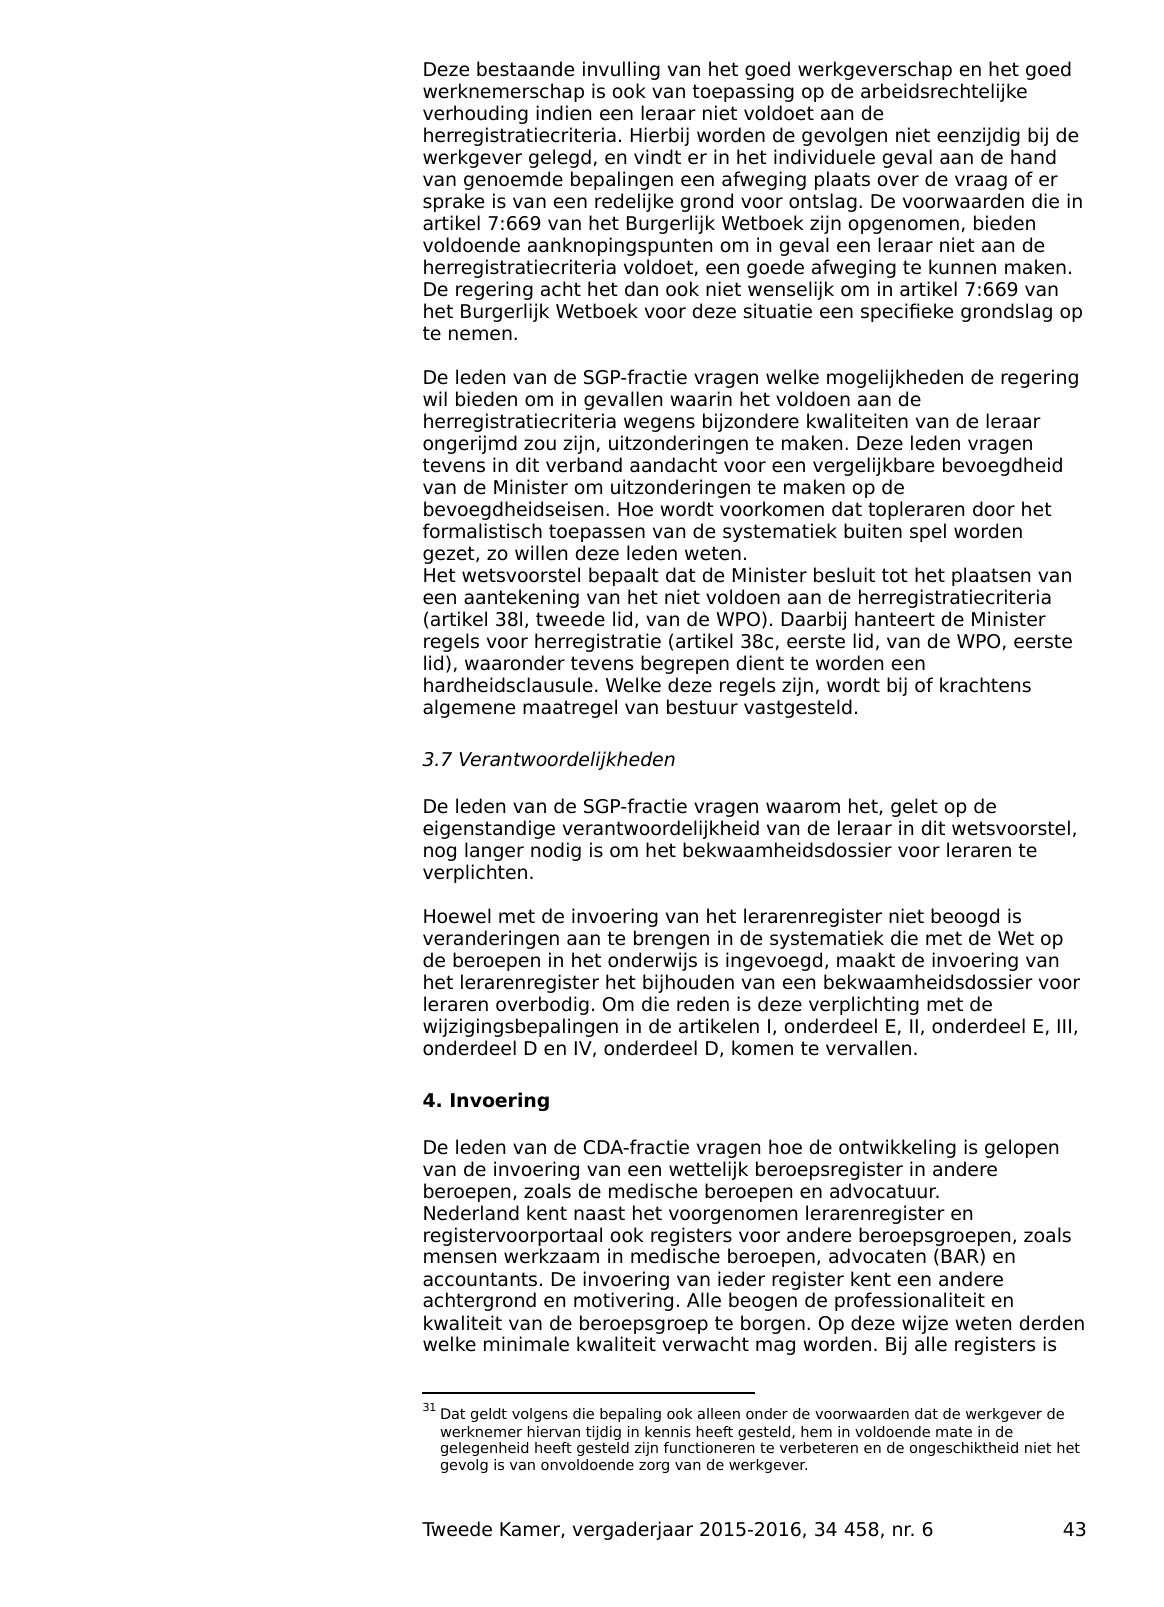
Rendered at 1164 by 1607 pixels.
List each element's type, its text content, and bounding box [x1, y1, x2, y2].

text Deze bestaande invulling van het goed werkgeverschap en het goed werknemerschap is ook van toepassing op de arbeidsrechtelijke verhouding indien een leraar niet voldoet aan de herregistratiecriteria. Hierbij worden de gevolgen niet eenzijdig bij de werkgever gelegd, en vindt er in het individuele geval aan de hand van genoemde bepalingen een afweging plaats over de vraag of er sprake is van een redelijke grond voor ontslag. De voorwaarden die in artikel 7:669 van het Burgerlijk Wetboek zijn opgenomen, bieden voldoende aanknopingspunten om in geval een leraar niet aan de herregistratiecriteria voldoet, een goede afweging te kunnen maken. De regering acht het dan ook niet wenselijk om in artikel 7:669 van het Burgerlijk Wetboek voor deze situatie een specifieke grondslag op te nemen. [422, 59, 1087, 345]
text Het wetsvoorstel bepaalt dat de Minister besluit tot het plaatsen van een aantekening van het niet voldoen aan de herregistratiecriteria (artikel 38l, tweede lid, van de WPO). Daarbij hanteert de Minister regels voor herregistratie (artikel 38c, eerste lid, van de WPO, eerste lid), waaronder tevens begrepen dient te worden een hardheidsclausule. Welke deze regels zijn, wordt bij of krachtens algemene maatregel van bestuur vastgesteld. [422, 565, 1087, 719]
subtitle 3.7 Verantwoordelijkheden [422, 749, 1087, 771]
subtitle 4. Invoering [422, 1089, 1087, 1112]
text Nederland kent naast het voorgenomen lerarenregister en registervoorportaal ook registers voor andere beroepsgroepen, zoals mensen werkzaam in medische beroepen, advocaten (BAR) en accountants. De invoering van ieder register kent een andere achtergrond en motivering. Alle beogen de professionaliteit en kwaliteit van de beroepsgroep te borgen. Op deze wijze weten derden welke minimale kwaliteit verwacht mag worden. Bij alle registers is [422, 1202, 1087, 1356]
text De leden van de CDA-fractie vragen hoe de ontwikkeling is gelopen van de invoering van een wettelijk beroepsregister in andere beroepen, zoals de medische beroepen en advocatuur. [422, 1137, 1087, 1202]
text Hoewel met de invoering van het lerarenregister niet beoogd is veranderingen aan te brengen in de systematiek die met de Wet op de beroepen in het onderwijs is ingevoegd, maakt de invoering van het lerarenregister het bijhouden van een bekwaamheidsdossier voor leraren overbodig. Om die reden is deze verplichting met de wijzigingsbepalingen in de artikelen I, onderdeel E, II, onderdeel E, III, onderdeel D en IV, onderdeel D, komen te vervallen. [422, 906, 1087, 1059]
text De leden van de SGP-fractie vragen waarom het, gelet op de eigenstandige verantwoordelijkheid van de leraar in dit wetsvoorstel, nog langer nodig is om het bekwaamheidsdossier voor leraren te verplichten. [422, 796, 1087, 883]
text De leden van de SGP-fractie vragen welke mogelijkheden de regering wil bieden om in gevallen waarin het voldoen aan de herregistratiecriteria wegens bijzondere kwaliteiten van de leraar ongerijmd zou zijn, uitzonderingen te maken. Deze leden vragen tevens in dit verband aandacht voor een vergelijkbare bevoegdheid van de Minister om uitzonderingen te maken op de bevoegdheidseisen. Hoe wordt voorkomen dat topleraren door het formalistisch toepassen van de systematiek buiten spel worden gezet, zo willen deze leden weten. [422, 367, 1087, 565]
text Dat geldt volgens die bepaling ook alleen onder de voorwaarden dat de werkgever de werknemer hiervan tijdig in kennis heeft gesteld, hem in voldoende mate in de gelegenheid heeft gesteld zijn functioneren te verbeteren en de ongeschiktheid niet het gevolg is van onvoldoende zorg van de werkgever. [422, 1402, 1087, 1474]
